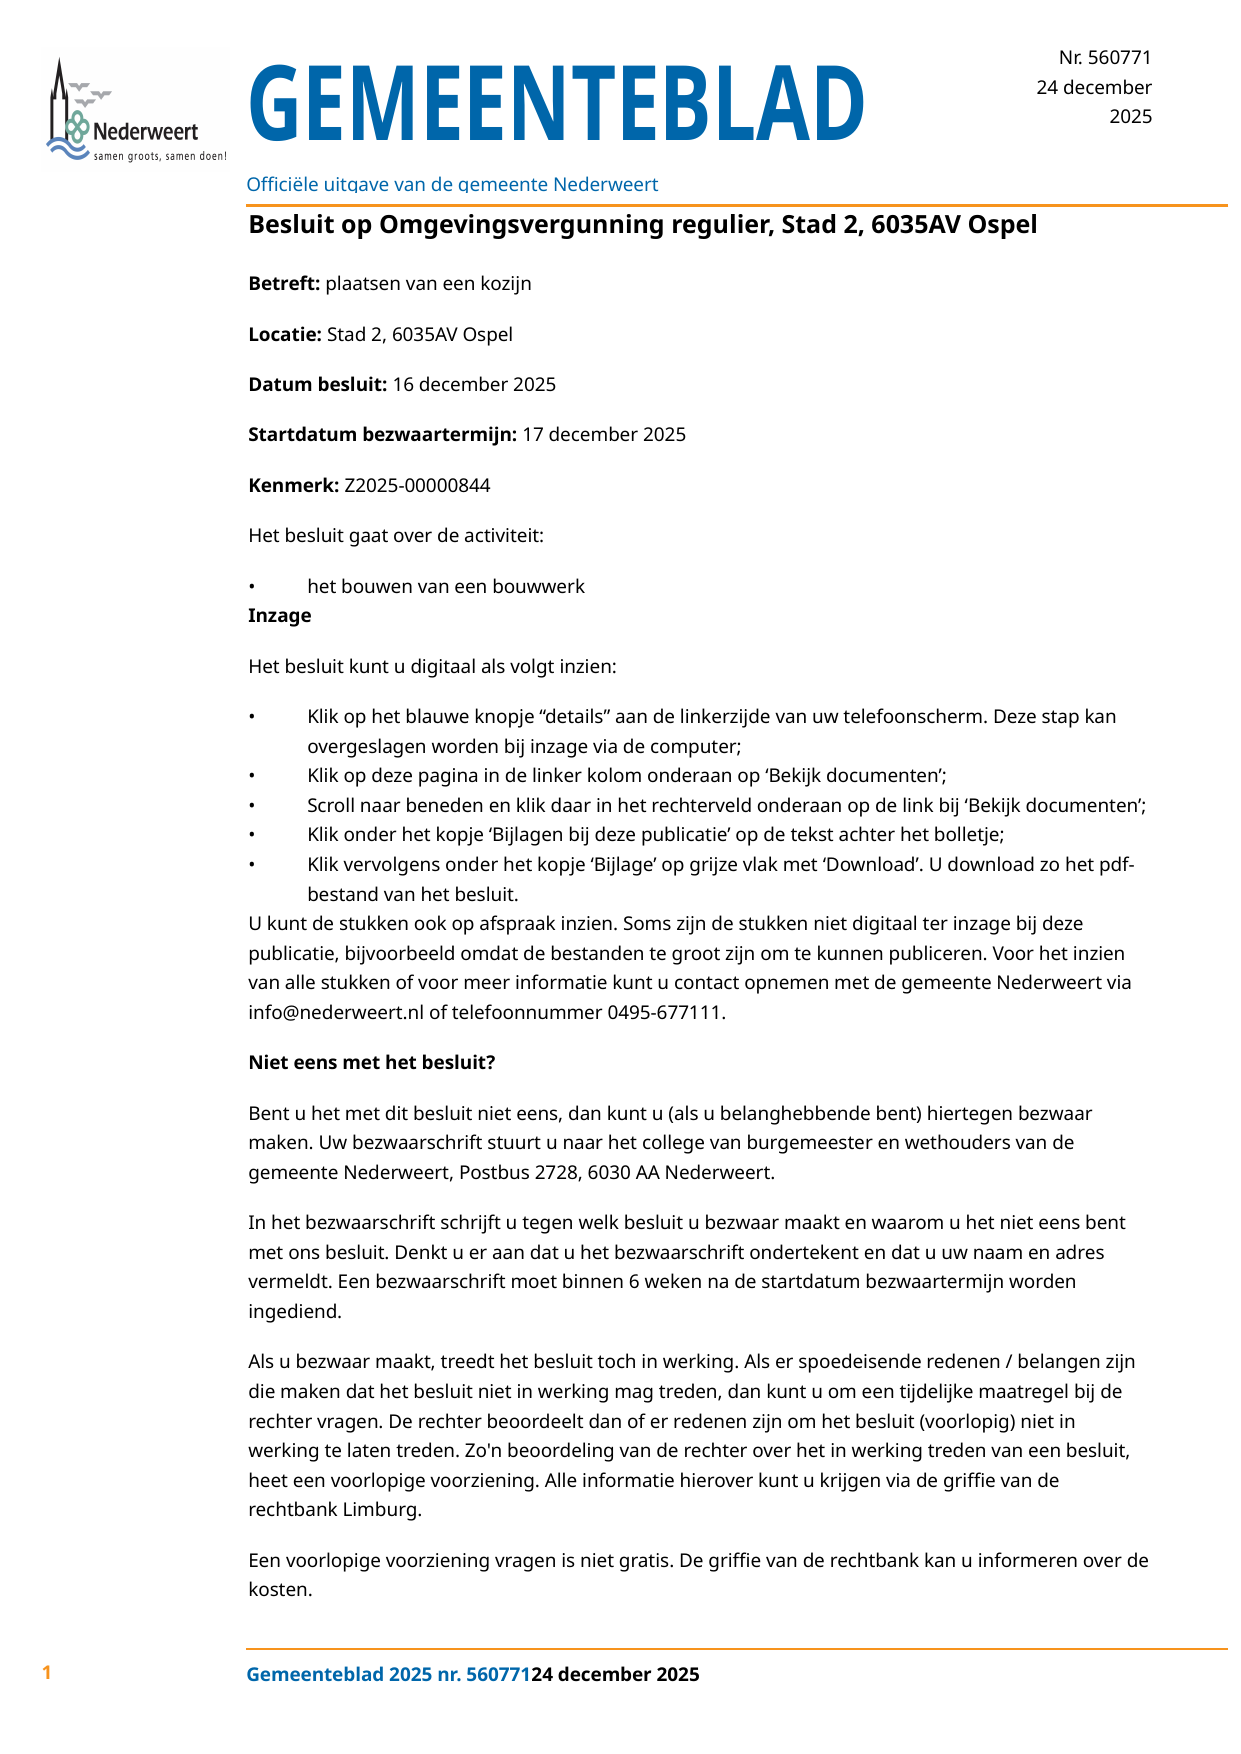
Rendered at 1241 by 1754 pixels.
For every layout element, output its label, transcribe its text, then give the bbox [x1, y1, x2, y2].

list Klik onder het kopje ‘Bijlagen bij deze publicatie’ op de tekst achter het bolletje; [248, 822, 1152, 847]
text Besluit op Omgevingsvergunning regulier, Stad 2, 6035AV Ospel [248, 207, 1152, 241]
list Klik vervolgens onder het kopje ‘Bijlage’ op grijze vlak met ‘Download’. U download zo het pdf-bestand van het besluit. [248, 851, 1152, 906]
text Het besluit kunt u digitaal als volgt inzien: [248, 653, 1152, 678]
text Een voorlopige voorziening vragen is niet gratis. De griffie van de rechtbank kan u informeren over de kosten. [248, 1547, 1152, 1602]
text Als u bezwaar maakt, treedt het besluit toch in werking. Als er spoedeisende redenen / belangen zijn die maken dat het besluit niet in werking mag treden, dan kunt u om een tijdelijke maatregel bij de rechter vragen. De rechter beoordeelt dan of er redenen zijn om het besluit (voorlopig) niet in werking te laten treden. Zo'n beoordeling van de rechter over het in werking treden van een besluit, heet een voorlopige voorziening. Alle informatie hierover kunt u krijgen via de griffie van de rechtbank Limburg. [248, 1349, 1152, 1522]
text Bent u het met dit besluit niet eens, dan kunt u (als u belanghebbende bent) hiertegen bezwaar maken. Uw bezwaarschrift stuurt u naar het college van burgemeester en wethouders van de gemeente Nederweert, Postbus 2728, 6030 AA Nederweert. [248, 1100, 1152, 1185]
picture [41, 47, 231, 172]
text U kunt de stukken ook op afspraak inzien. Soms zijn de stukken niet digitaal ter inzage bij deze publicatie, bijvoorbeeld omdat de bestanden te groot zijn om te kunnen publiceren. Voor het inzien van alle stukken of voor meer informatie kunt u contact opnemen met de gemeente Nederweert via info@nederweert.nl of telefoonnummer 0495-677111. [248, 910, 1152, 1025]
text Datum besluit: 16 december 2025 [248, 371, 1152, 397]
text Locatie: Stad 2, 6035AV Ospel [248, 321, 1152, 346]
text Startdatum bezwaartermijn: 17 december 2025 [248, 422, 1152, 447]
text Het besluit gaat over de activiteit: [248, 522, 1152, 548]
list het bouwen van een bouwwerk [248, 573, 1152, 598]
list Klik op het blauwe knopje “details” aan de linkerzijde van uw telefoonscherm. Deze stap kan overgeslagen worden bij inzage via de computer; [248, 703, 1152, 758]
text In het bezwaarschrift schrijft u tegen welk besluit u bezwaar maakt en waarom u het niet eens bent met ons besluit. Denkt u er aan dat u het bezwaarschrift ondertekent en dat u uw naam en adres vermeldt. Een bezwaarschrift moet binnen 6 weken na de startdatum bezwaartermijn worden ingediend. [248, 1209, 1152, 1324]
text Niet eens met het besluit? [248, 1049, 1152, 1075]
text Inzage [248, 602, 1152, 628]
list Scroll naar beneden en klik daar in het rechterveld onderaan op de link bij ‘Bekijk documenten’; [248, 792, 1152, 818]
text Betreft: plaatsen van een kozijn [248, 270, 1152, 296]
text Kenmerk: Z2025-00000844 [248, 472, 1152, 498]
list Klik op deze pagina in de linker kolom onderaan op ‘Bekijk documenten’; [248, 762, 1152, 788]
